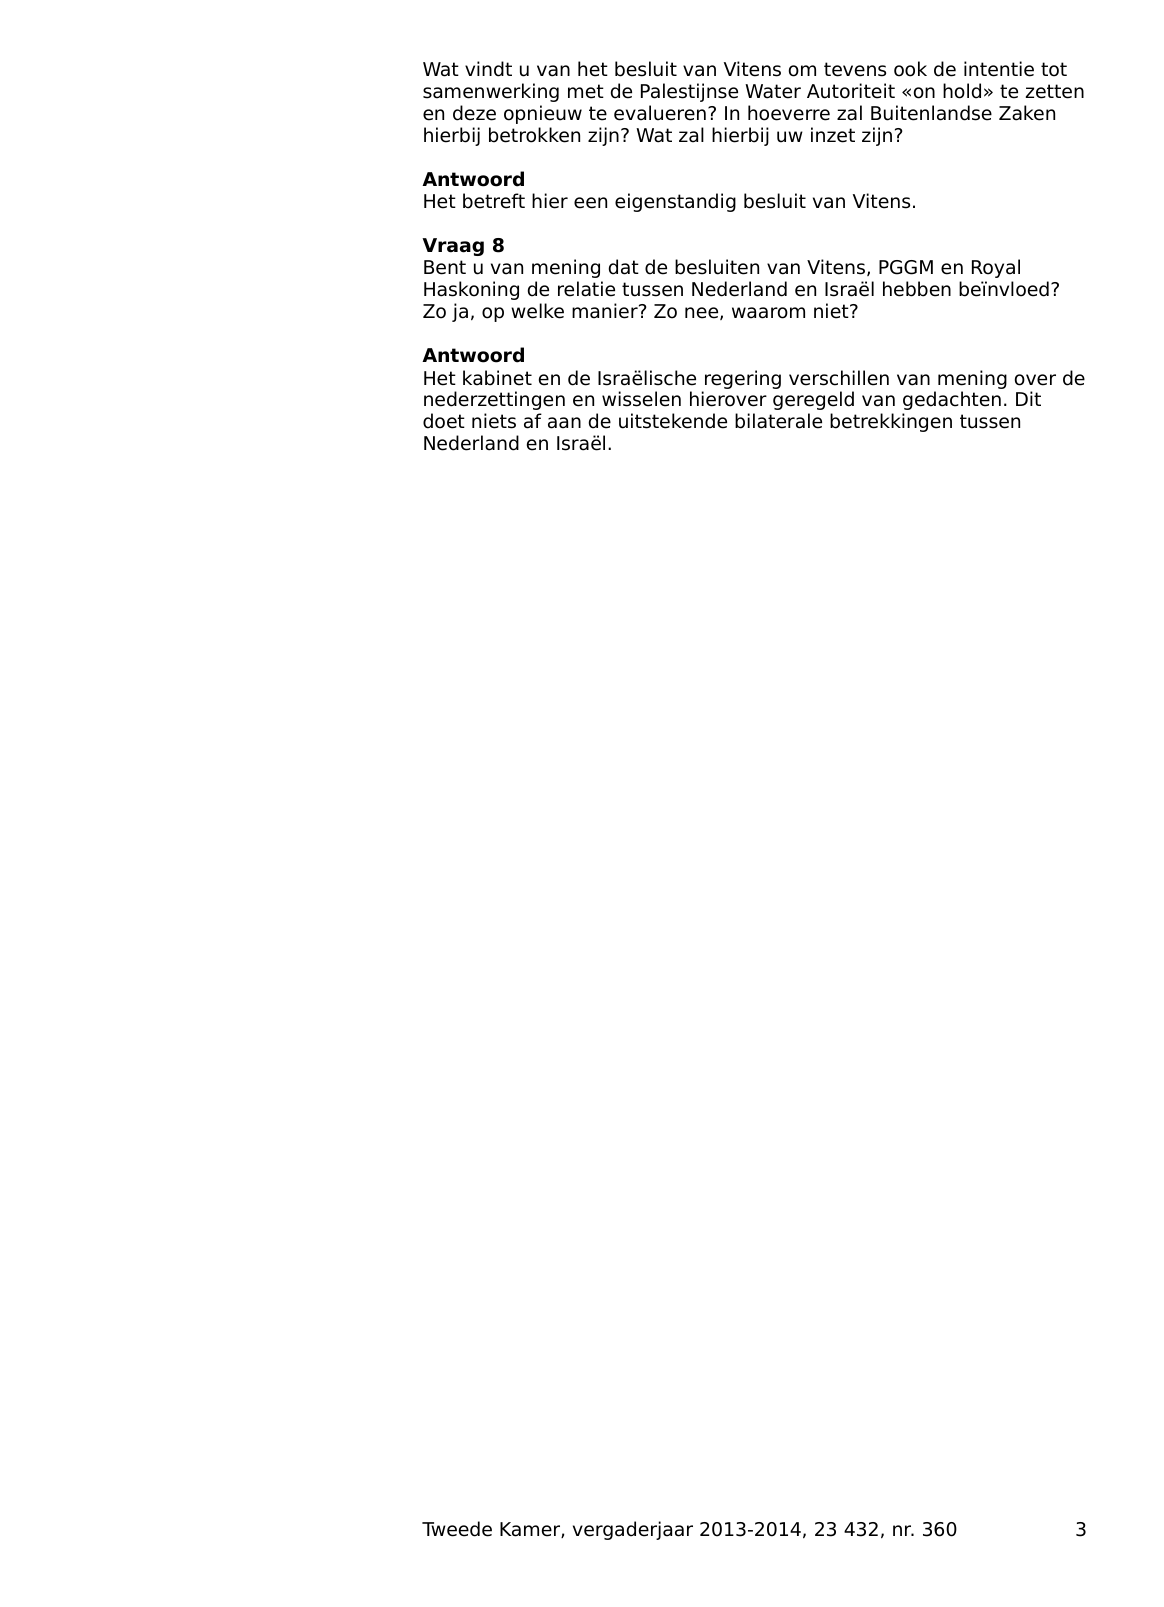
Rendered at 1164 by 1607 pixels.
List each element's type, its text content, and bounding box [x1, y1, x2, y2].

text Antwoord [422, 345, 1087, 367]
text Antwoord [422, 169, 1087, 191]
text Vraag 8 [422, 235, 1087, 257]
text Wat vindt u van het besluit van Vitens om tevens ook de intentie tot samenwerking met de Palestijnse Water Autoriteit «on hold» te zetten en deze opnieuw te evalueren? In hoeverre zal Buitenlandse Zaken hierbij betrokken zijn? Wat zal hierbij uw inzet zijn? [422, 59, 1087, 147]
text Het kabinet en de Israëlische regering verschillen van mening over de nederzettingen en wisselen hierover geregeld van gedachten. Dit doet niets af aan de uitstekende bilaterale betrekkingen tussen Nederland en Israël. [422, 367, 1087, 455]
text Het betreft hier een eigenstandig besluit van Vitens. [422, 191, 1087, 213]
text Bent u van mening dat de besluiten van Vitens, PGGM en Royal Haskoning de relatie tussen Nederland en Israël hebben beïnvloed? Zo ja, op welke manier? Zo nee, waarom niet? [422, 257, 1087, 323]
